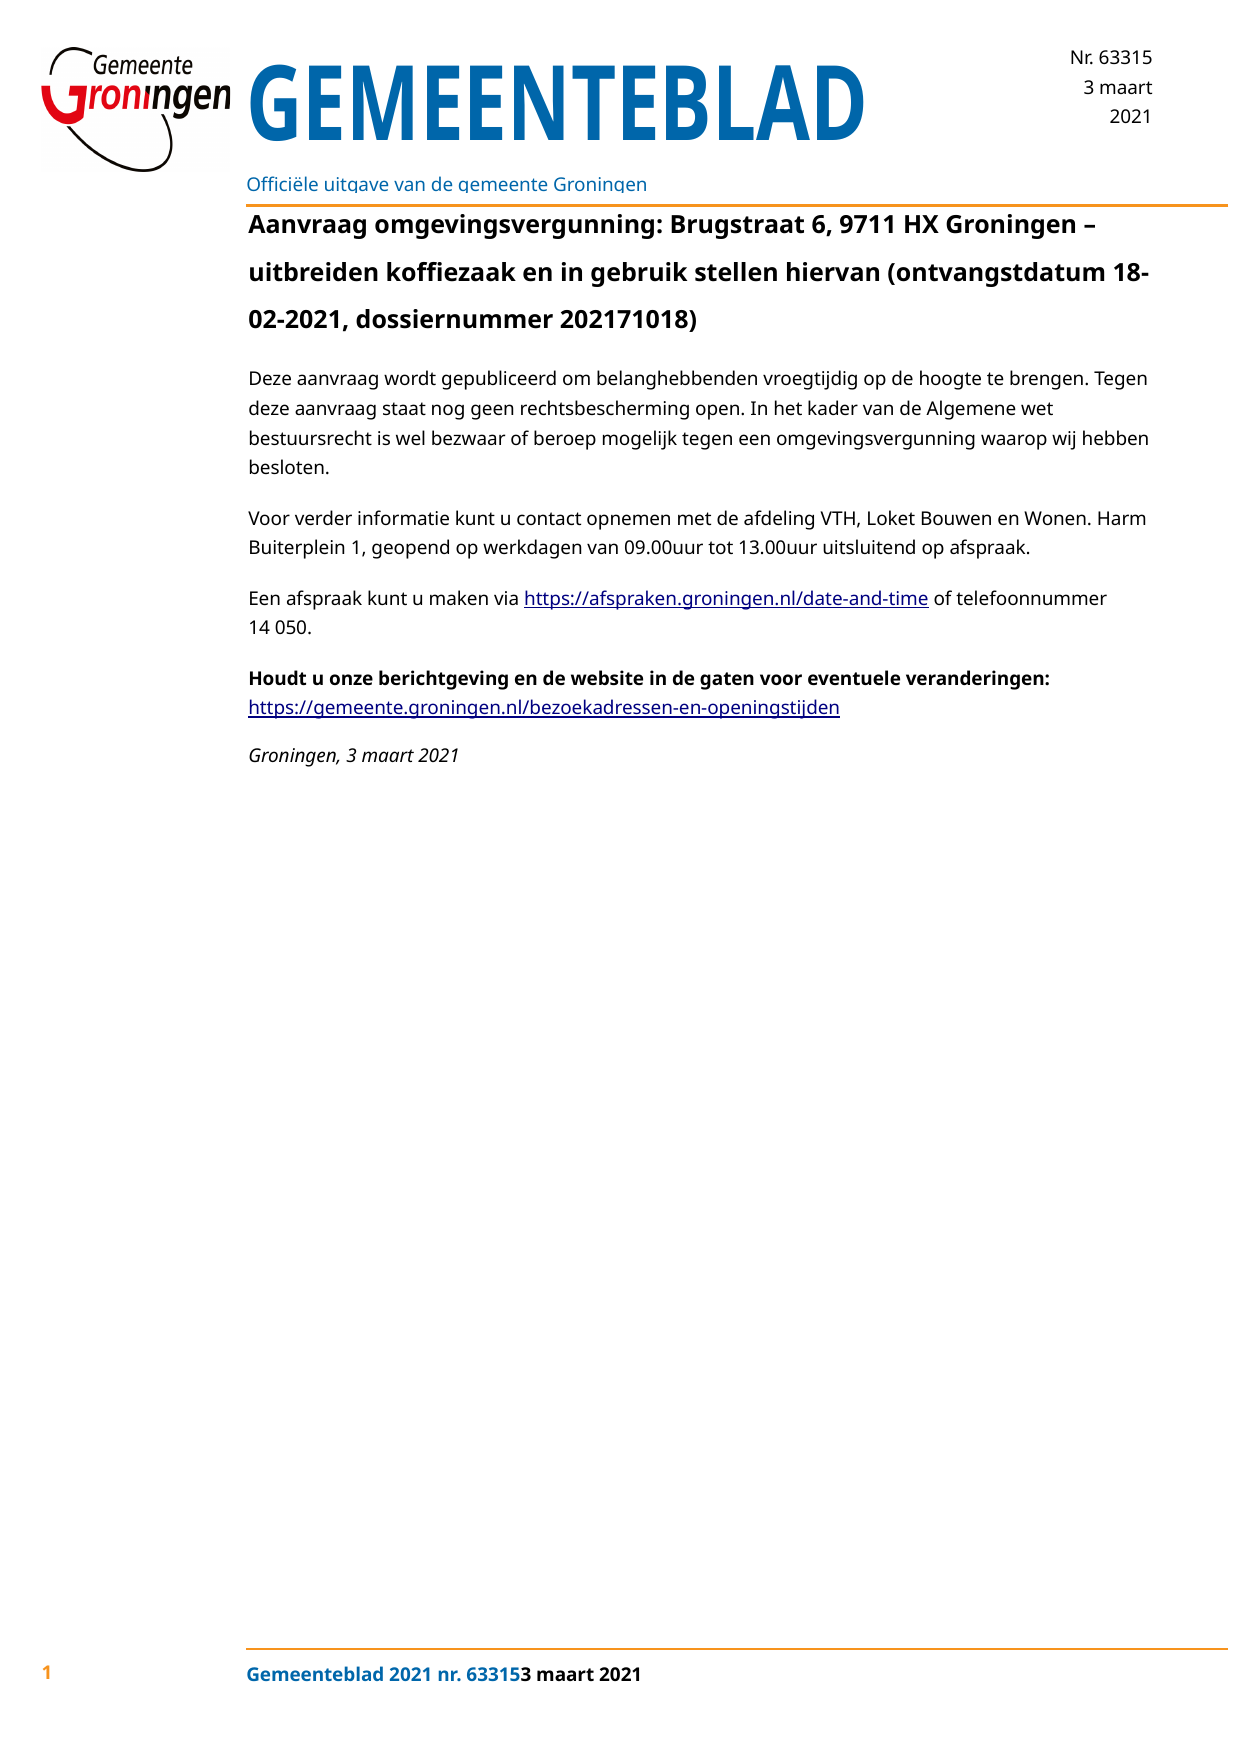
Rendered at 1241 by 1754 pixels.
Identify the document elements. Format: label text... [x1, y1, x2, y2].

text Groningen, 3 maart 2021 [248, 742, 1152, 768]
text Aanvraag omgevingsvergunning: Brugstraat 6, 9711 HX Groningen – uitbreiden koffiezaak en in gebruik stellen hiervan (ontvangstdatum 18-02-2021, dossiernummer 202171018) [248, 207, 1152, 336]
text Houdt u onze berichtgeving en de website in de gaten voor eventuele veranderingen: https://gemeente.groningen.nl/bezoekadressen-en-openingstijden [248, 665, 1152, 720]
picture [41, 47, 231, 172]
text Voor verder informatie kunt u contact opnemen met de afdeling VTH, Loket Bouwen en Wonen. Harm Buiterplein 1, geopend op werkdagen van 09.00uur tot 13.00uur uitsluitend op afspraak. [248, 505, 1152, 560]
text Deze aanvraag wordt gepubliceerd om belanghebbenden vroegtijdig op de hoogte te brengen. Tegen deze aanvraag staat nog geen rechtsbescherming open. In het kader van de Algemene wet bestuursrecht is wel bezwaar of beroep mogelijk tegen een omgevingsvergunning waarop wij hebben besloten. [248, 366, 1152, 480]
text Een afspraak kunt u maken via https://afspraken.groningen.nl/date-and-time of telefoonnummer 14 050. [248, 585, 1152, 640]
